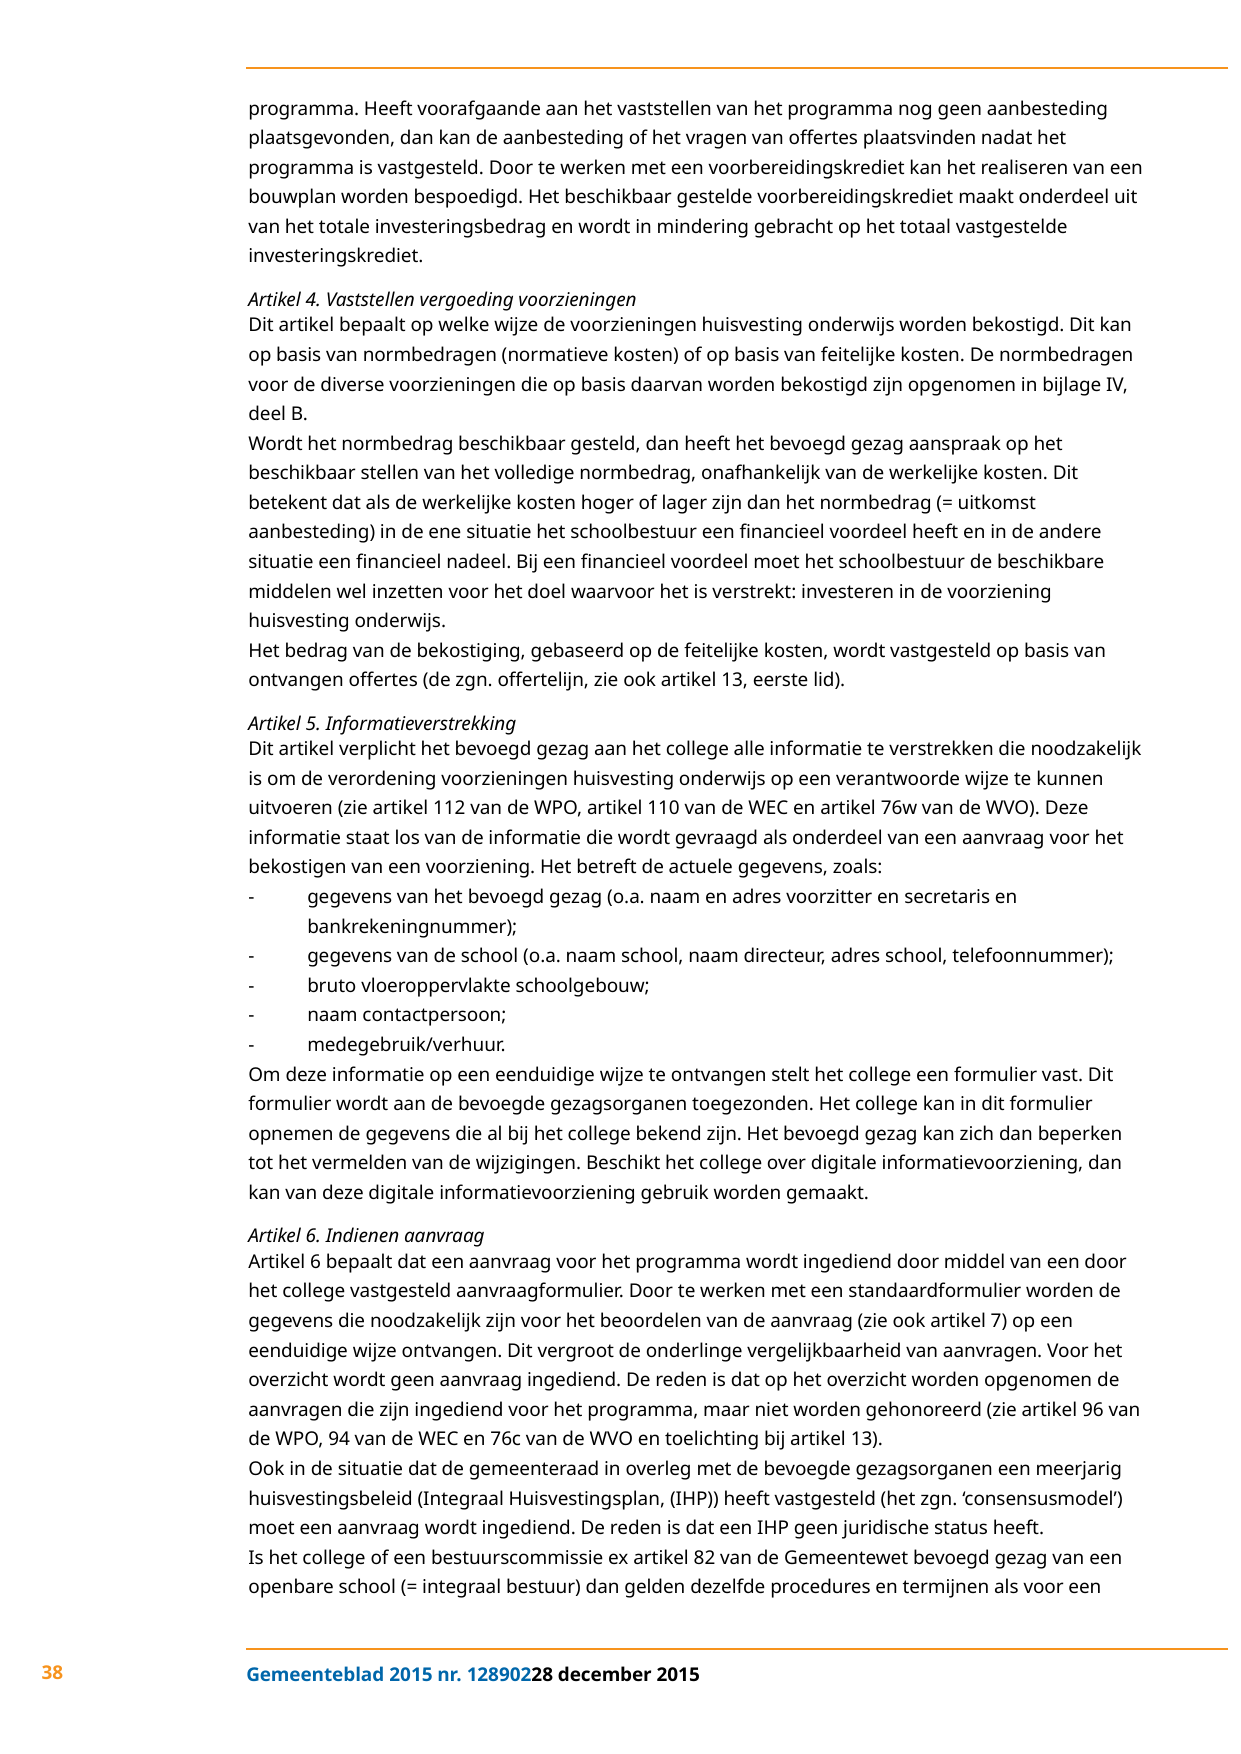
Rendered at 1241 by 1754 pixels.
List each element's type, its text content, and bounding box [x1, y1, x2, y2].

text Dit artikel verplicht het bevoegd gezag aan het college alle informatie te verstrekken die noodzakelijk is om de verordening voorzieningen huisvesting onderwijs op een verantwoorde wijze te kunnen uitvoeren (zie artikel 112 van de WPO, artikel 110 van de WEC en artikel 76w van de WVO). Deze informatie staat los van de informatie die wordt gevraagd als onderdeel van een aanvraag voor het bekostigen van een voorziening. Het betreft de actuele gegevens, zoals: [248, 735, 1152, 879]
text Wordt het normbedrag beschikbaar gesteld, dan heeft het bevoegd gezag aanspraak op het beschikbaar stellen van het volledige normbedrag, onafhankelijk van de werkelijke kosten. Dit betekent dat als de werkelijke kosten hoger of lager zijn dan het normbedrag (= uitkomst aanbesteding) in de ene situatie het schoolbestuur een financieel voordeel heeft en in de andere situatie een financieel nadeel. Bij een financieel voordeel moet het schoolbestuur de beschikbare middelen wel inzetten voor het doel waarvoor het is verstrekt: investeren in de voorziening huisvesting onderwijs. [248, 430, 1152, 633]
text Artikel 6 bepaalt dat een aanvraag voor het programma wordt ingediend door middel van een door het college vastgesteld aanvraagformulier. Door te werken met een standaardformulier worden de gegevens die noodzakelijk zijn voor het beoordelen van de aanvraag (zie ook artikel 7) op een eenduidige wijze ontvangen. Dit vergroot de onderlinge vergelijkbaarheid van aanvragen. Voor het overzicht wordt geen aanvraag ingediend. De reden is dat op het overzicht worden opgenomen de aanvragen die zijn ingediend voor het programma, maar niet worden gehonoreerd (zie artikel 96 van de WPO, 94 van de WEC en 76c van de WVO en toelichting bij artikel 13). [248, 1248, 1152, 1451]
text Artikel 6. Indienen aanvraag [248, 1222, 1152, 1248]
list naam contactpersoon; [248, 1002, 1152, 1027]
text Is het college of een bestuurscommissie ex artikel 82 van de Gemeentewet bevoegd gezag van een openbare school (= integraal bestuur) dan gelden dezelfde procedures en termijnen als voor een [248, 1544, 1152, 1599]
text Artikel 5. Informatieverstrekking [248, 710, 1152, 735]
text Om deze informatie op een eenduidige wijze te ontvangen stelt het college een formulier vast. Dit formulier wordt aan de bevoegde gezagsorganen toegezonden. Het college kan in dit formulier opnemen de gegevens die al bij het college bekend zijn. Het bevoegd gezag kan zich dan beperken tot het vermelden van de wijzigingen. Beschikt het college over digitale informatievoorziening, dan kan van deze digitale informatievoorziening gebruik worden gemaakt. [248, 1061, 1152, 1205]
text Ook in de situatie dat de gemeenteraad in overleg met de bevoegde gezagsorganen een meerjarig huisvestingsbeleid (Integraal Huisvestingsplan, (IHP)) heeft vastgesteld (het zgn. ‘consensusmodel’) moet een aanvraag wordt ingediend. De reden is dat een IHP geen juridische status heeft. [248, 1455, 1152, 1540]
list gegevens van het bevoegd gezag (o.a. naam en adres voorzitter en secretaris en bankrekeningnummer); [248, 883, 1152, 939]
text Artikel 4. Vaststellen vergoeding voorzieningen [248, 286, 1152, 312]
list gegevens van de school (o.a. naam school, naam directeur, adres school, telefoonnummer); [248, 942, 1152, 968]
text Dit artikel bepaalt op welke wijze de voorzieningen huisvesting onderwijs worden bekostigd. Dit kan op basis van normbedragen (normatieve kosten) of op basis van feitelijke kosten. De normbedragen voor de diverse voorzieningen die op basis daarvan worden bekostigd zijn opgenomen in bijlage IV, deel B. [248, 312, 1152, 426]
list medegebruik/verhuur. [248, 1031, 1152, 1057]
text programma. Heeft voorafgaande aan het vaststellen van het programma nog geen aanbesteding plaatsgevonden, dan kan de aanbesteding of het vragen van offertes plaatsvinden nadat het programma is vastgesteld. Door te werken met een voorbereidingskrediet kan het realiseren van een bouwplan worden bespoedigd. Het beschikbaar gestelde voorbereidingskrediet maakt onderdeel uit van het totale investeringsbedrag en wordt in mindering gebracht op het totaal vastgestelde investeringskrediet. [248, 95, 1152, 268]
list bruto vloeroppervlakte schoolgebouw; [248, 972, 1152, 998]
text Het bedrag van de bekostiging, gebaseerd op de feitelijke kosten, wordt vastgesteld op basis van ontvangen offertes (de zgn. offertelijn, zie ook artikel 13, eerste lid). [248, 637, 1152, 692]
picture [41, 47, 231, 172]
